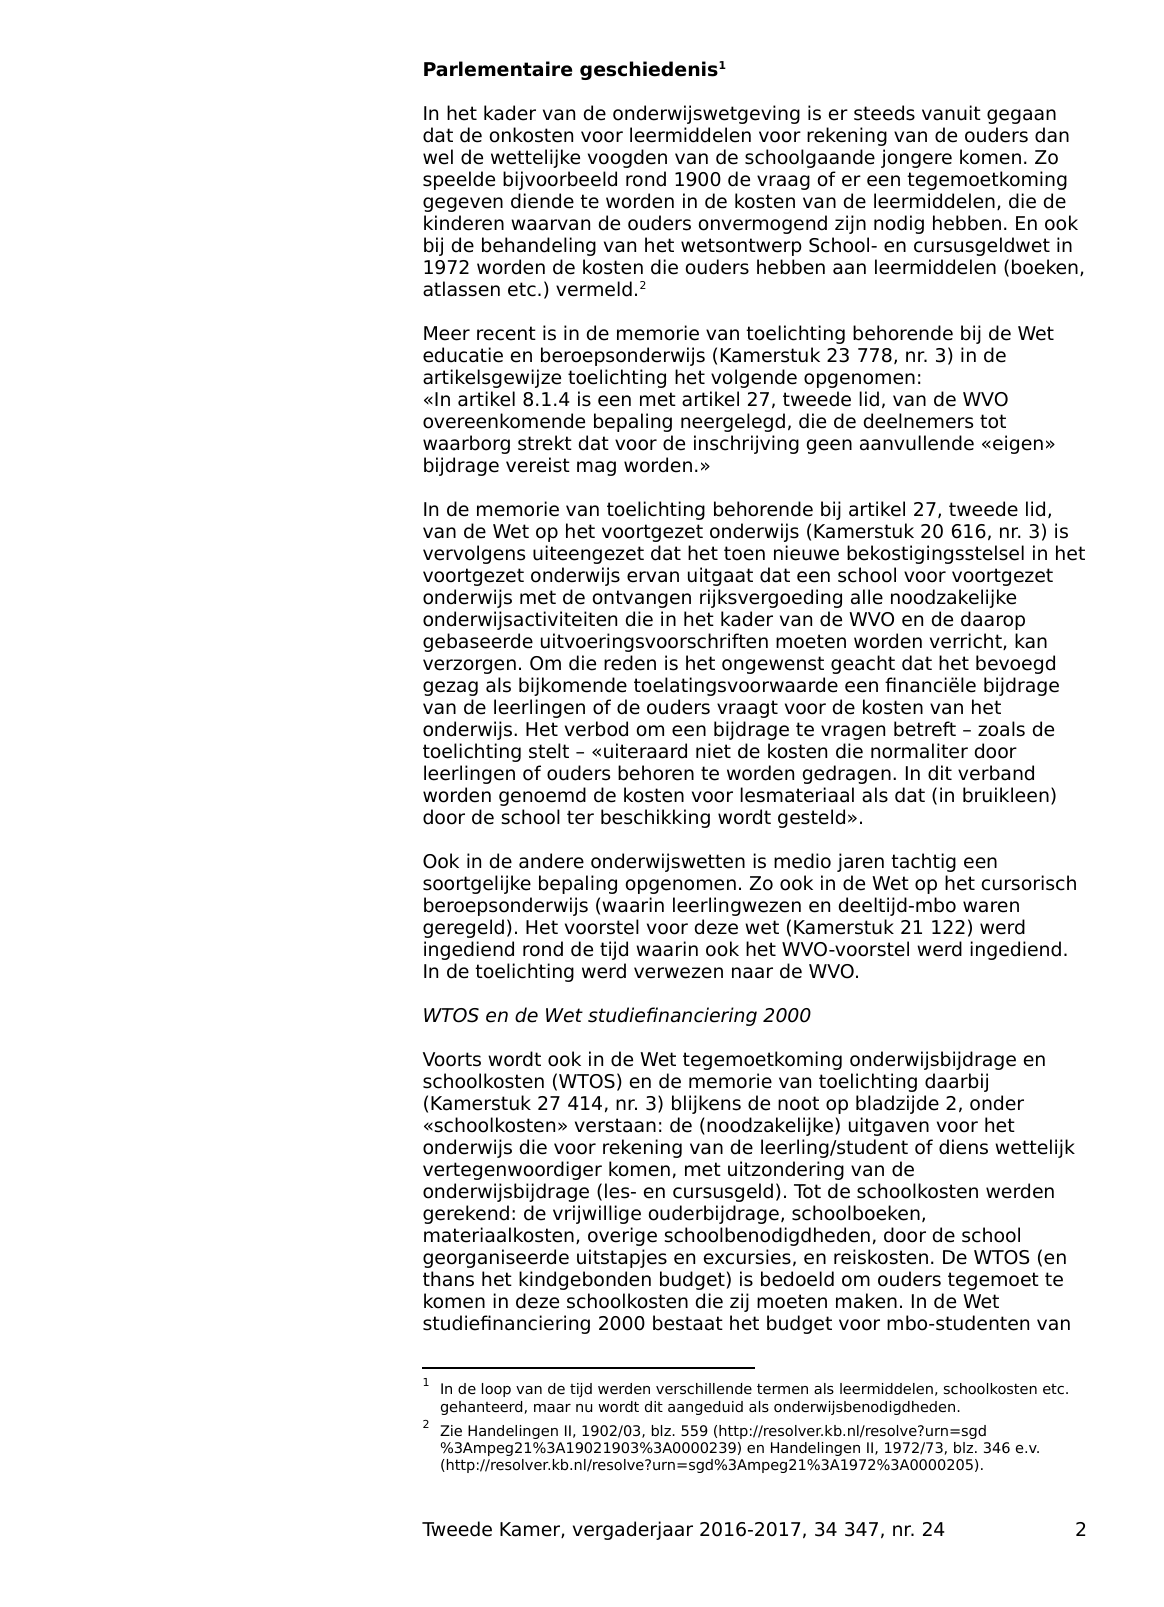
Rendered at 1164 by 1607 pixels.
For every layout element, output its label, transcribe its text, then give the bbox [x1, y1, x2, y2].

text Zie Handelingen II, 1902/03, blz. 559 (http://resolver.kb.nl/resolve?urn=sgd%3Ampeg21%3A19021903%3A0000239) en Handelingen II, 1972/73, blz. 346 e.v. (http://resolver.kb.nl/resolve?urn=sgd%3Ampeg21%3A1972%3A0000205). [422, 1418, 1087, 1474]
subtitle Parlementaire geschiedenis [422, 59, 1087, 81]
text Voorts wordt ook in de Wet tegemoetkoming onderwijsbijdrage en schoolkosten (WTOS) en de memorie van toelichting daarbij (Kamerstuk 27 414, nr. 3) blijkens de noot op bladzijde 2, onder «schoolkosten» verstaan: de (noodzakelijke) uitgaven voor het onderwijs die voor rekening van de leerling/student of diens wettelijk vertegenwoordiger komen, met uitzondering van de onderwijsbijdrage (les- en cursusgeld). Tot de schoolkosten werden gerekend: de vrijwillige ouderbijdrage, schoolboeken, materiaalkosten, overige schoolbenodigdheden, door de school georganiseerde uitstapjes en excursies, en reiskosten. De WTOS (en thans het kindgebonden budget) is bedoeld om ouders tegemoet te komen in deze schoolkosten die zij moeten maken. In de Wet studiefinanciering 2000 bestaat het budget voor mbo-studenten van [422, 1049, 1087, 1335]
subtitle WTOS en de Wet studiefinanciering 2000 [422, 1005, 1087, 1027]
text Ook in de andere onderwijswetten is medio jaren tachtig een soortgelijke bepaling opgenomen. Zo ook in de Wet op het cursorisch beroepsonderwijs (waarin leerlingwezen en deeltijd-mbo waren geregeld). Het voorstel voor deze wet (Kamerstuk 21 122) werd ingediend rond de tijd waarin ook het WVO-voorstel werd ingediend. In de toelichting werd verwezen naar de WVO. [422, 851, 1087, 983]
text «In artikel 8.1.4 is een met artikel 27, tweede lid, van de WVO overeenkomende bepaling neergelegd, die de deelnemers tot waarborg strekt dat voor de inschrijving geen aanvullende «eigen» bijdrage vereist mag worden.» [422, 389, 1087, 477]
text In het kader van de onderwijswetgeving is er steeds vanuit gegaan dat de onkosten voor leermiddelen voor rekening van de ouders dan wel de wettelijke voogden van de schoolgaande jongere komen. Zo speelde bijvoorbeeld rond 1900 de vraag of er een tegemoetkoming gegeven diende te worden in de kosten van de leermiddelen, die de kinderen waarvan de ouders onvermogend zijn nodig hebben. En ook bij de behandeling van het wetsontwerp School- en cursusgeldwet in 1972 worden de kosten die ouders hebben aan leermiddelen (boeken, atlassen etc.) vermeld. [422, 103, 1087, 301]
text In de memorie van toelichting behorende bij artikel 27, tweede lid, van de Wet op het voortgezet onderwijs (Kamerstuk 20 616, nr. 3) is vervolgens uiteengezet dat het toen nieuwe bekostigingsstelsel in het voortgezet onderwijs ervan uitgaat dat een school voor voortgezet onderwijs met de ontvangen rijksvergoeding alle noodzakelijke onderwijsactiviteiten die in het kader van de WVO en de daarop gebaseerde uitvoeringsvoorschriften moeten worden verricht, kan verzorgen. Om die reden is het ongewenst geacht dat het bevoegd gezag als bijkomende toelatingsvoorwaarde een financiële bijdrage van de leerlingen of de ouders vraagt voor de kosten van het onderwijs. Het verbod om een bijdrage te vragen betreft – zoals de toelichting stelt – «uiteraard niet de kosten die normaliter door leerlingen of ouders behoren te worden gedragen. In dit verband worden genoemd de kosten voor lesmateriaal als dat (in bruikleen) door de school ter beschikking wordt gesteld». [422, 499, 1087, 829]
text In de loop van de tijd werden verschillende termen als leermiddelen, schoolkosten etc. gehanteerd, maar nu wordt dit aangeduid als onderwijsbenodigdheden. [422, 1377, 1087, 1416]
text Meer recent is in de memorie van toelichting behorende bij de Wet educatie en beroepsonderwijs (Kamerstuk 23 778, nr. 3) in de artikelsgewijze toelichting het volgende opgenomen: [422, 323, 1087, 389]
